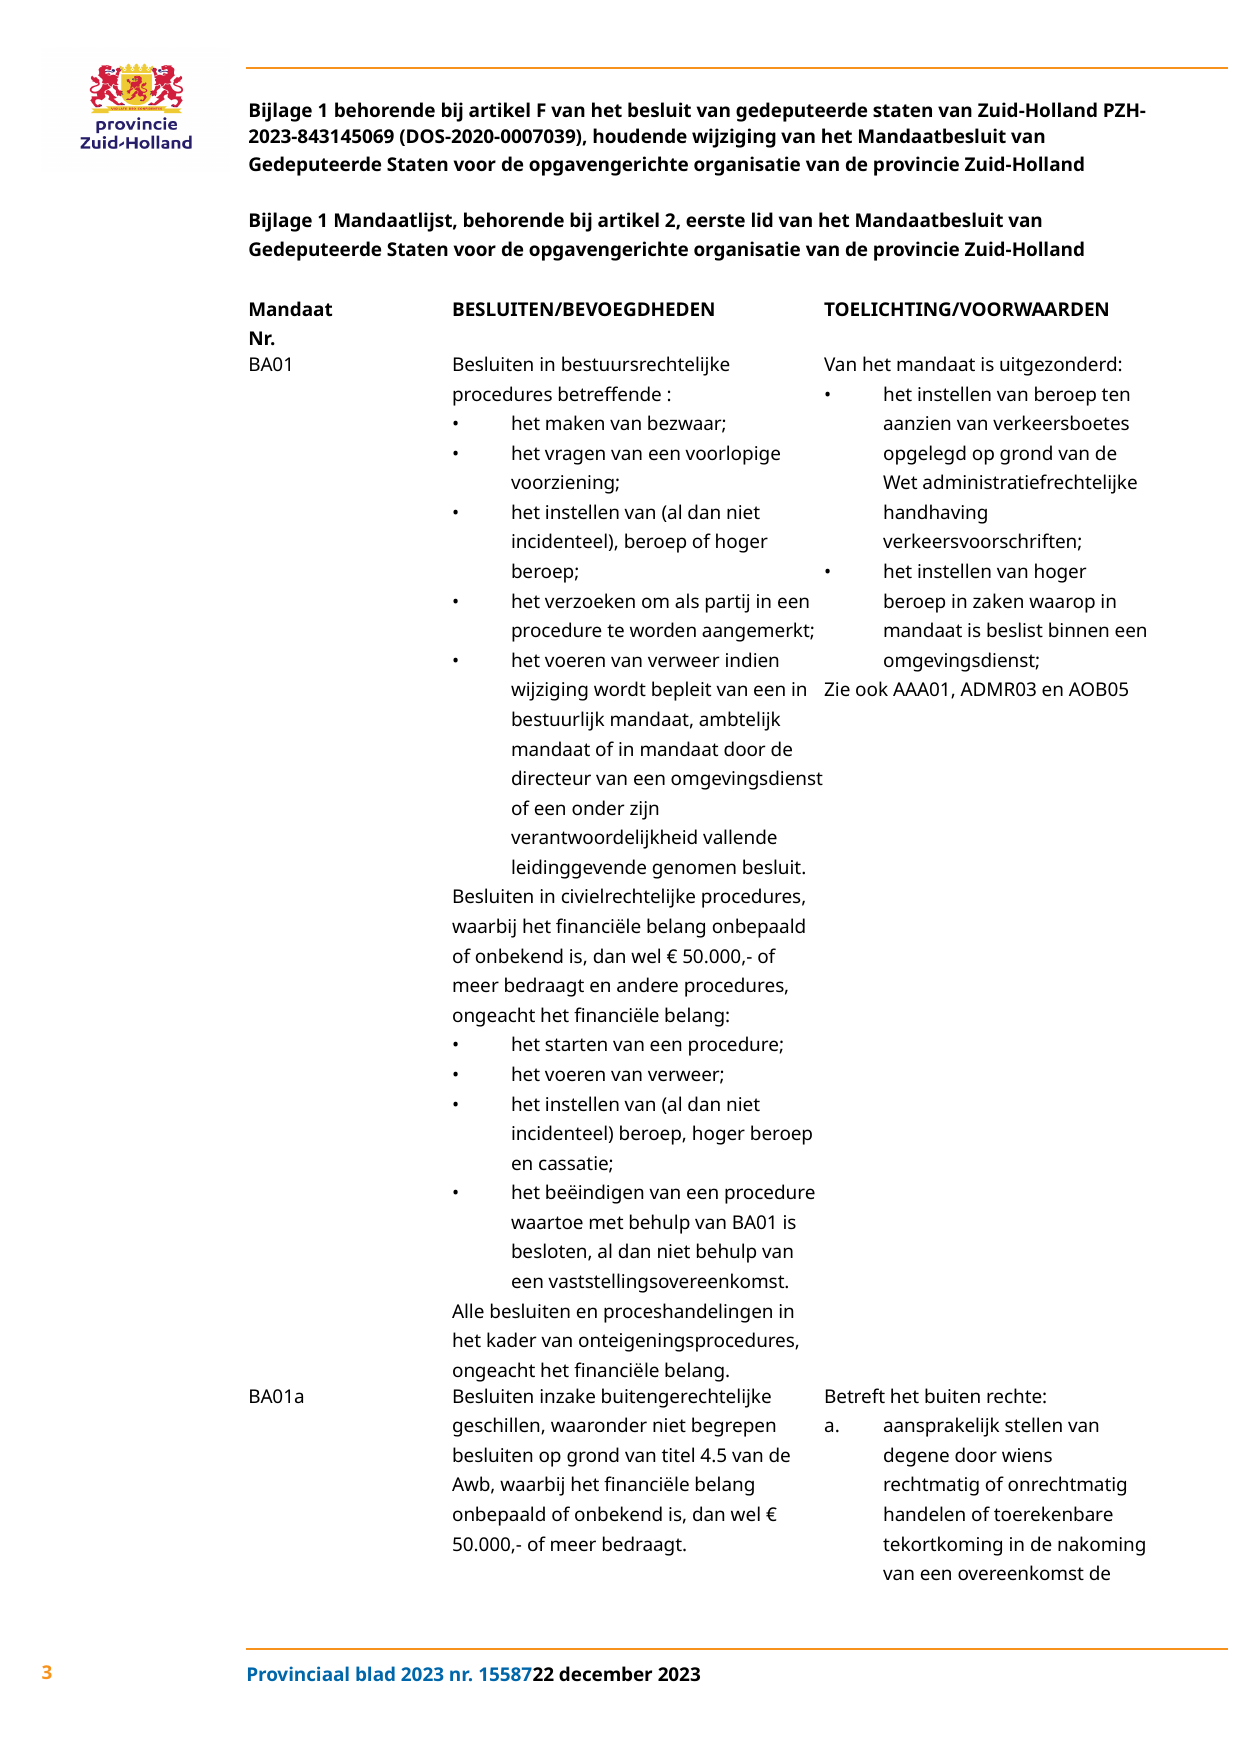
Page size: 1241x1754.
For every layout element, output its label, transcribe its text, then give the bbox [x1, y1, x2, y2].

table_cell Van het mandaat is uitgezonderd: het instellen van beroep ten aanzien van verkeersboetes opgelegd op grond van de Wet administratiefrechtelijke handhaving verkeersvoorschriften; het instellen van hoger beroep in zaken waarop in mandaat is beslist binnen een omgevingsdienst; Zie ook AAA01, ADMR03 en AOB05 [824, 351, 1152, 1383]
text Bijlage 1 behorende bij artikel F van het besluit van gedeputeerde staten van Zuid-Holland PZH-2023-843145069 (DOS-2020-0007039), houdende wijziging van het Mandaatbesluit van Gedeputeerde Staten voor de opgavengerichte organisatie van de provincie Zuid-Holland [248, 95, 1152, 177]
table_header BESLUITEN/BEVOEGDHEDEN [452, 296, 824, 351]
table_header Mandaat Nr. [248, 296, 452, 351]
picture [41, 47, 231, 172]
table_cell Besluiten in bestuursrechtelijke procedures betreffende : het maken van bezwaar; het vragen van een voorlopige voorziening; het instellen van (al dan niet incidenteel), beroep of hoger beroep; het verzoeken om als partij in een procedure te worden aangemerkt; het voeren van verweer indien wijziging wordt bepleit van een in bestuurlijk mandaat, ambtelijk mandaat of in mandaat door de directeur van een omgevingsdienst of een onder zijn verantwoordelijkheid vallende leidinggevende genomen besluit. Besluiten in civielrechtelijke procedures, waarbij het financiële belang onbepaald of onbekend is, dan wel € 50.000,- of meer bedraagt en andere procedures, ongeacht het financiële belang: het starten van een procedure; het voeren van verweer; het instellen van (al dan niet incidenteel) beroep, hoger beroep en cassatie; het beëindigen van een procedure waartoe met behulp van BA01 is besloten, al dan niet behulp van een vaststellingsovereenkomst. Alle besluiten en proceshandelingen in het kader van onteigeningsprocedures, ongeacht het financiële belang. [452, 351, 824, 1383]
table_cell Betreft het buiten rechte: aansprakelijk stellen van degene door wiens rechtmatig of onrechtmatig handelen of toerekenbare tekortkoming in de nakoming van een overeenkomst de [824, 1383, 1152, 1586]
text Bijlage 1 Mandaatlijst, behorende bij artikel 2, eerste lid van het Mandaatbesluit van Gedeputeerde Staten voor de opgavengerichte organisatie van de provincie Zuid-Holland [248, 207, 1152, 262]
table_header TOELICHTING/VOORWAARDEN [824, 296, 1152, 351]
table_cell BA01a [248, 1383, 452, 1586]
table_cell BA01 [248, 351, 452, 1383]
table_cell Besluiten inzake buitengerechtelijke geschillen, waaronder niet begrepen besluiten op grond van titel 4.5 van de Awb, waarbij het financiële belang onbepaald of onbekend is, dan wel € 50.000,- of meer bedraagt. [452, 1383, 824, 1586]
